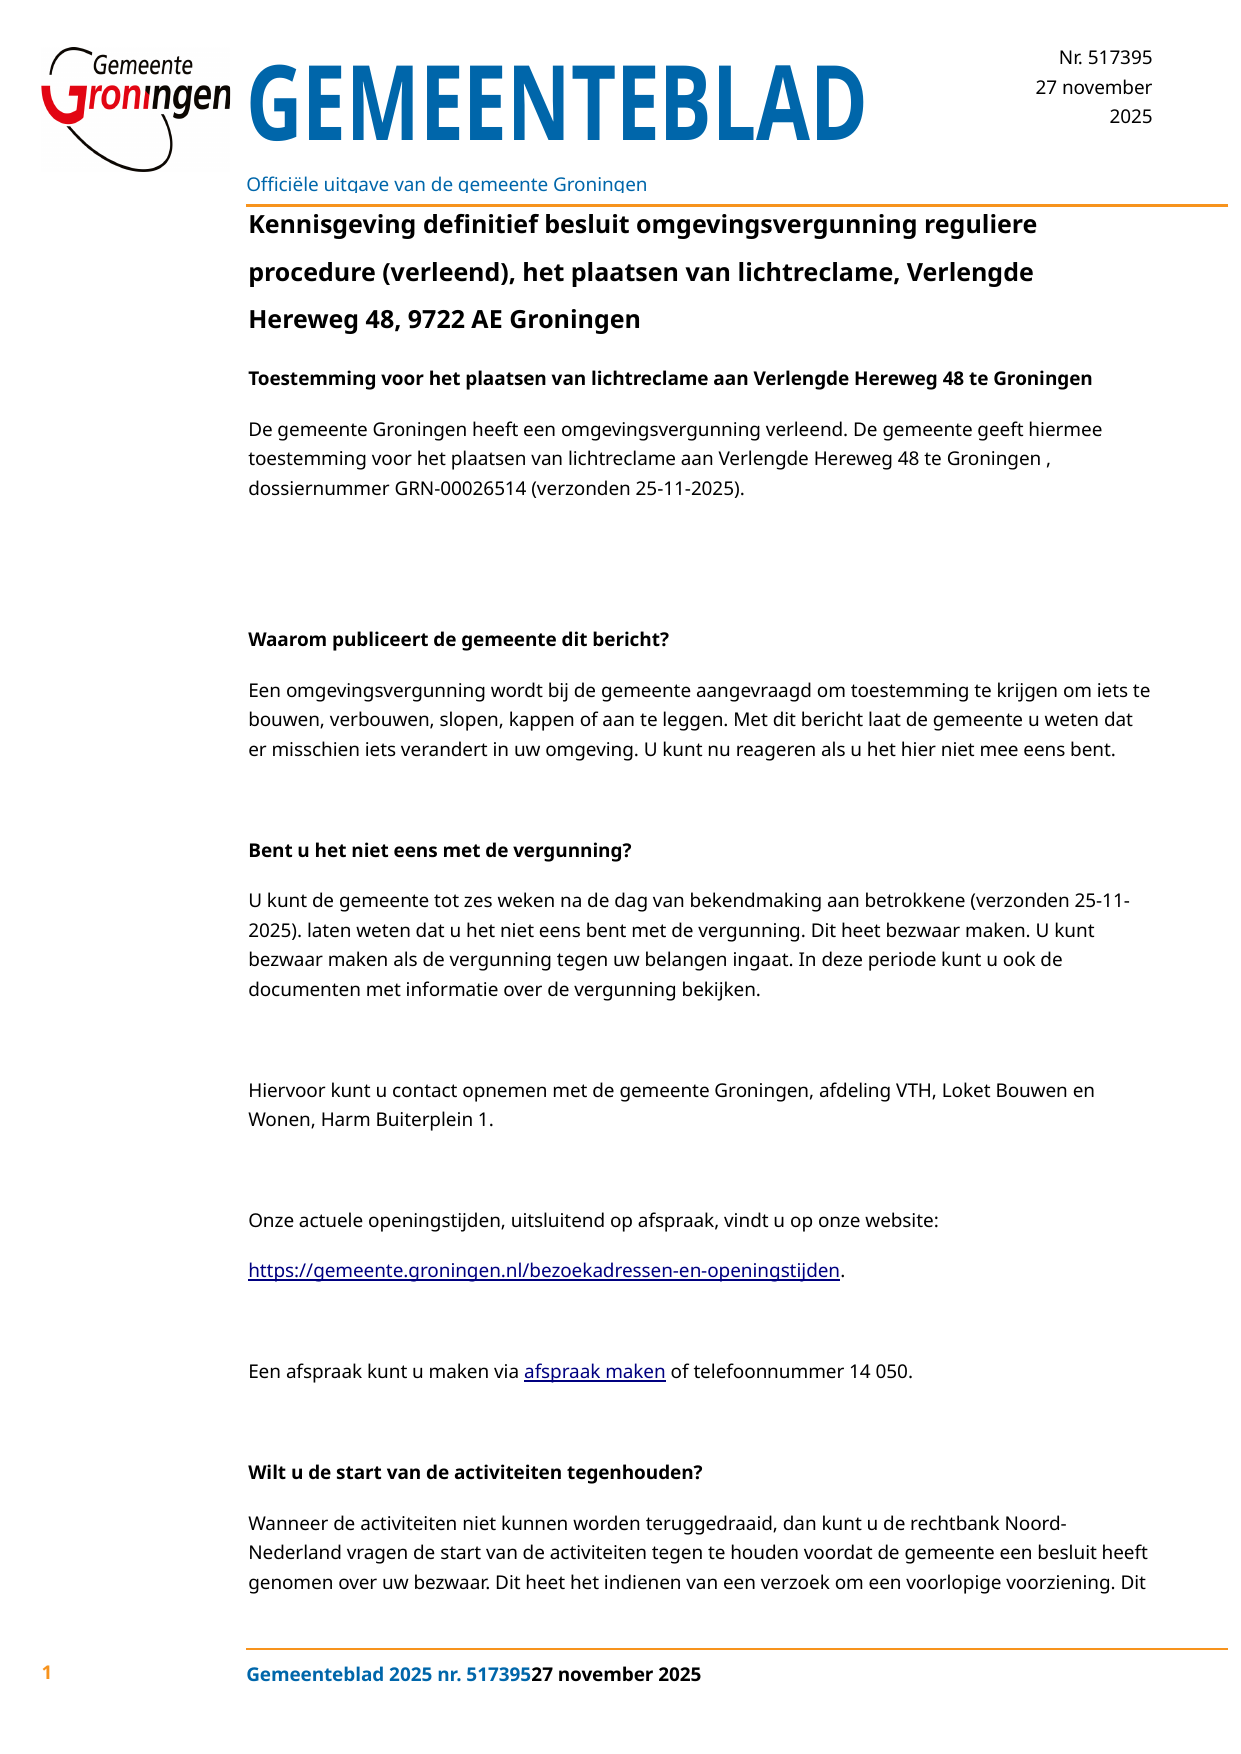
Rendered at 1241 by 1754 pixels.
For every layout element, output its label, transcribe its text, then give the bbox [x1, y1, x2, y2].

text Wilt u de start van de activiteiten tegenhouden? [248, 1459, 1152, 1485]
picture [41, 47, 231, 172]
text Kennisgeving definitief besluit omgevingsvergunning reguliere procedure (verleend), het plaatsen van lichtreclame, Verlengde Hereweg 48, 9722 AE Groningen [248, 207, 1152, 336]
text Toestemming voor het plaatsen van lichtreclame aan Verlengde Hereweg 48 te Groningen [248, 366, 1152, 391]
text U kunt de gemeente tot zes weken na de dag van bekendmaking aan betrokkene (verzonden 25-11-2025). laten weten dat u het niet eens bent met de vergunning. Dit heet bezwaar maken. U kunt bezwaar maken als de vergunning tegen uw belangen ingaat. In deze periode kunt u ook de documenten met informatie over de vergunning bekijken. [248, 887, 1152, 1002]
text https://gemeente.groningen.nl/bezoekadressen-en-openingstijden. [248, 1258, 1152, 1283]
text Waarom publiceert de gemeente dit bericht? [248, 626, 1152, 652]
text Wanneer de activiteiten niet kunnen worden teruggedraaid, dan kunt u de rechtbank Noord-Nederland vragen de start van de activiteiten tegen te houden voordat de gemeente een besluit heeft genomen over uw bezwaar. Dit heet het indienen van een verzoek om een voorlopige voorziening. Dit [248, 1510, 1152, 1594]
text Een omgevingsvergunning wordt bij de gemeente aangevraagd om toestemming te krijgen om iets te bouwen, verbouwen, slopen, kappen of aan te leggen. Met dit bericht laat de gemeente u weten dat er misschien iets verandert in uw omgeving. U kunt nu reageren als u het hier niet mee eens bent. [248, 677, 1152, 762]
text Hiervoor kunt u contact opnemen met de gemeente Groningen, afdeling VTH, Loket Bouwen en Wonen, Harm Buiterplein 1. [248, 1077, 1152, 1132]
text Bent u het niet eens met de vergunning? [248, 837, 1152, 862]
text Onze actuele openingstijden, uitsluitend op afspraak, vindt u op onze website: [248, 1207, 1152, 1233]
text De gemeente Groningen heeft een omgevingsvergunning verleend. De gemeente geeft hiermee toestemming voor het plaatsen van lichtreclame aan Verlengde Hereweg 48 te Groningen , dossiernummer GRN-00026514 (verzonden 25-11-2025). [248, 416, 1152, 501]
text Een afspraak kunt u maken via afspraak maken of telefoonnummer 14 050. [248, 1358, 1152, 1384]
